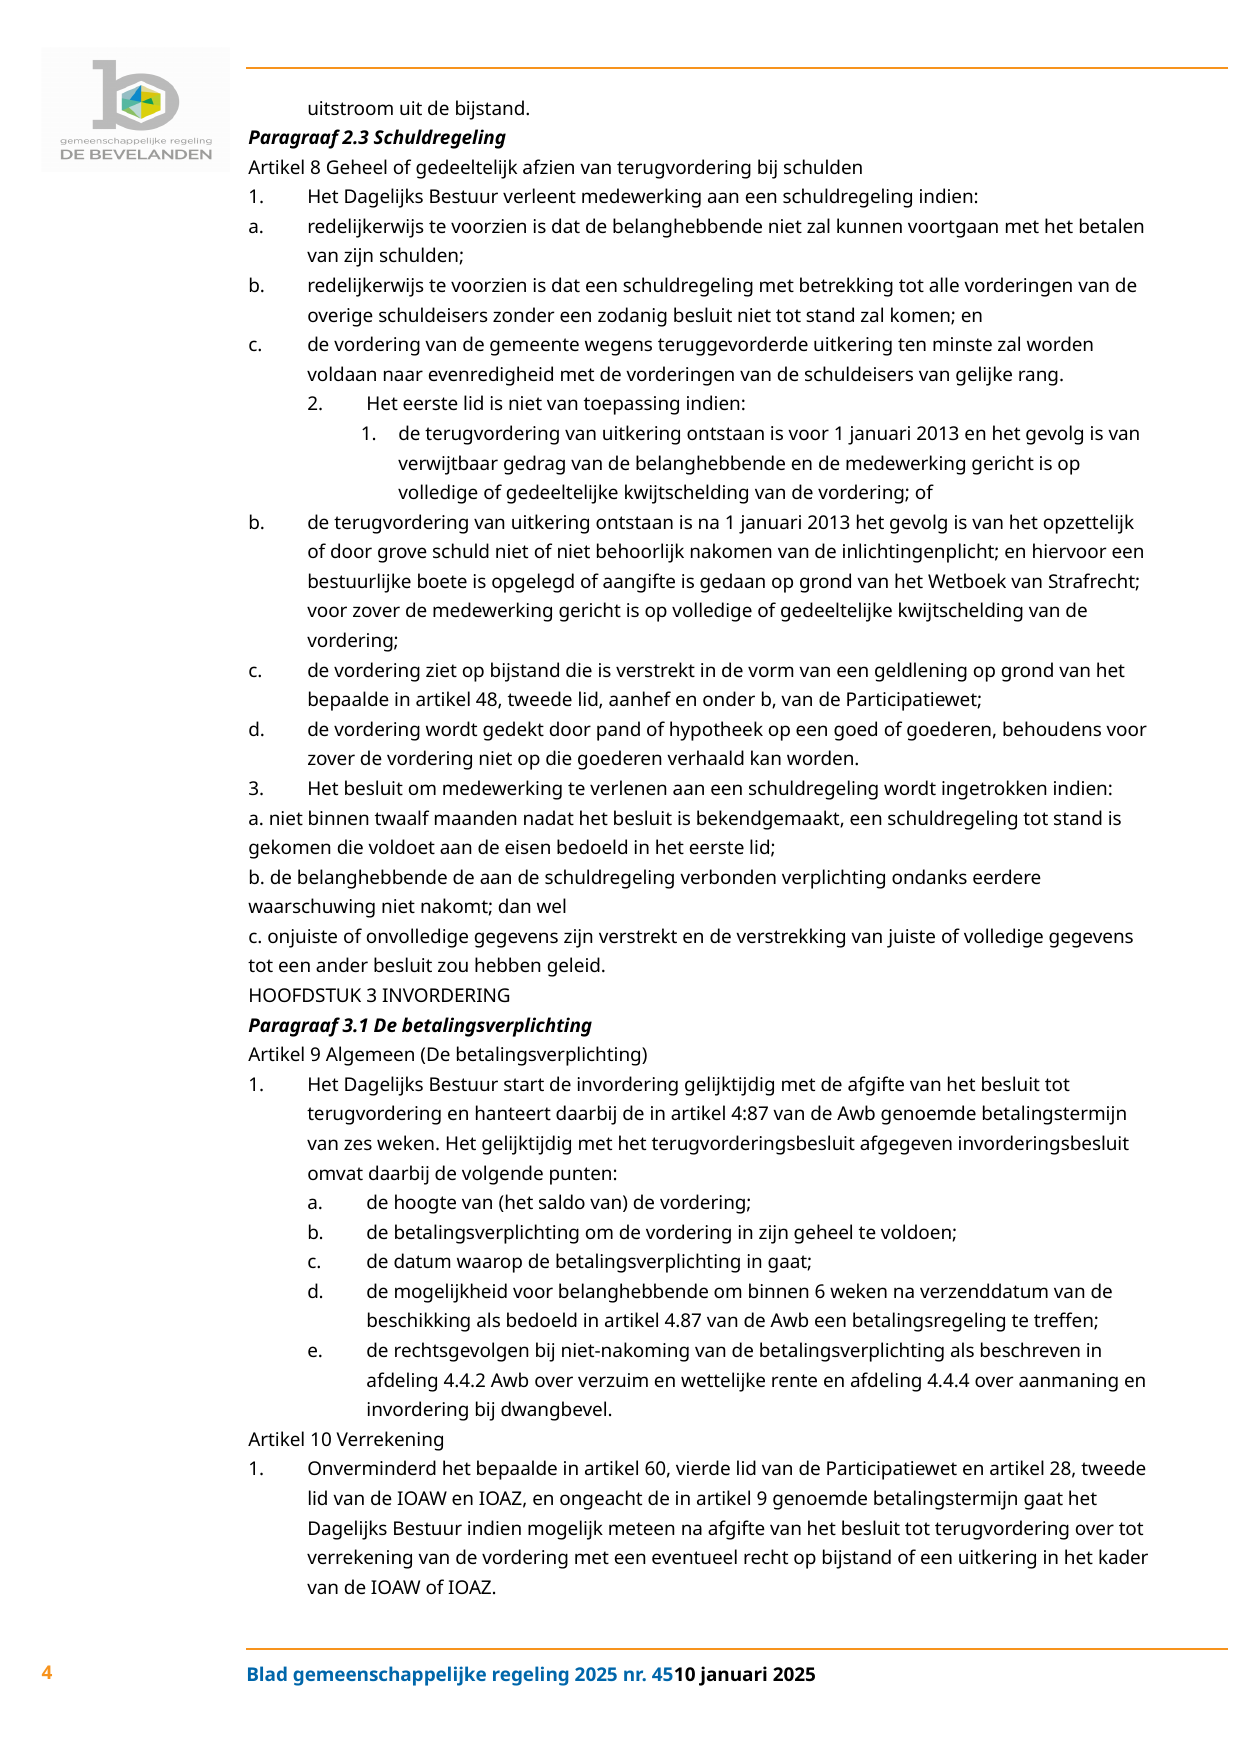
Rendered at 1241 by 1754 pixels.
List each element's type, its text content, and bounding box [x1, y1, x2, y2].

text Paragraaf 3.1 De betalingsverplichting [248, 1012, 1152, 1038]
list Het Dagelijks Bestuur verleent medewerking aan een schuldregeling indien: [248, 183, 1152, 209]
text b. de belanghebbende de aan de schuldregeling verbonden verplichting ondanks eerdere waarschuwing niet nakomt; dan wel [248, 864, 1152, 919]
list de vordering van de gemeente wegens teruggevorderde uitkering ten minste zal worden voldaan naar evenredigheid met de vorderingen van de schuldeisers van gelijke rang. [248, 331, 1152, 387]
list de terugvordering van uitkering ontstaan is voor 1 januari 2013 en het gevolg is van verwijtbaar gedrag van de belanghebbende en de medewerking gericht is op volledige of gedeeltelijke kwijtschelding van de vordering; of [361, 420, 1152, 505]
text a. niet binnen twaalf maanden nadat het besluit is bekendgemaakt, een schuldregeling tot stand is gekomen die voldoet aan de eisen bedoeld in het eerste lid; [248, 805, 1152, 860]
text c. onjuiste of onvolledige gegevens zijn verstrekt en de verstrekking van juiste of volledige gegevens tot een ander besluit zou hebben geleid. [248, 923, 1152, 978]
list de rechtsgevolgen bij niet-nakoming van de betalingsverplichting als beschreven in afdeling 4.4.2 Awb over verzuim en wettelijke rente en afdeling 4.4.4 over aanmaning en invordering bij dwangbevel. [307, 1337, 1152, 1422]
list uitstroom uit de bijstand. [248, 95, 1152, 121]
text Paragraaf 2.3 Schuldregeling [248, 124, 1152, 150]
list redelijkerwijs te voorzien is dat de belanghebbende niet zal kunnen voortgaan met het betalen van zijn schulden; [248, 213, 1152, 268]
list Het eerste lid is niet van toepassing indien: [307, 391, 1152, 416]
list de datum waarop de betalingsverplichting in gaat; [307, 1248, 1152, 1274]
list Onverminderd het bepaalde in artikel 60, vierde lid van de Participatiewet en artikel 28, tweede lid van de IOAW en IOAZ, en ongeacht de in artikel 9 genoemde betalingstermijn gaat het Dagelijks Bestuur indien mogelijk meteen na afgifte van het besluit tot terugvordering over tot verrekening van de vordering met een eventueel recht op bijstand of een uitkering in het kader van de IOAW of IOAZ. [248, 1456, 1152, 1600]
list Het besluit om medewerking te verlenen aan een schuldregeling wordt ingetrokken indien: [248, 775, 1152, 801]
list de vordering ziet op bijstand die is verstrekt in de vorm van een geldlening op grond van het bepaalde in artikel 48, tweede lid, aanhef en onder b, van de Participatiewet; [248, 657, 1152, 712]
text Artikel 10 Verrekening [248, 1426, 1152, 1452]
list de vordering wordt gedekt door pand of hypotheek op een goed of goederen, behoudens voor zover de vordering niet op die goederen verhaald kan worden. [248, 716, 1152, 771]
list de betalingsverplichting om de vordering in zijn geheel te voldoen; [307, 1219, 1152, 1245]
picture [41, 47, 231, 172]
list redelijkerwijs te voorzien is dat een schuldregeling met betrekking tot alle vorderingen van de overige schuldeisers zonder een zodanig besluit niet tot stand zal komen; en [248, 272, 1152, 328]
list de mogelijkheid voor belanghebbende om binnen 6 weken na verzenddatum van de beschikking als bedoeld in artikel 4.87 van de Awb een betalingsregeling te treffen; [307, 1278, 1152, 1333]
text Artikel 8 Geheel of gedeeltelijk afzien van terugvordering bij schulden [248, 154, 1152, 180]
list Het Dagelijks Bestuur start de invordering gelijktijdig met de afgifte van het besluit tot terugvordering en hanteert daarbij de in artikel 4:87 van de Awb genoemde betalingstermijn van zes weken. Het gelijktijdig met het terugvorderingsbesluit afgegeven invorderingsbesluit omvat daarbij de volgende punten: [248, 1071, 1152, 1186]
text Artikel 9 Algemeen (De betalingsverplichting) [248, 1041, 1152, 1067]
list de terugvordering van uitkering ontstaan is na 1 januari 2013 het gevolg is van het opzettelijk of door grove schuld niet of niet behoorlijk nakomen van de inlichtingenplicht; en hiervoor een bestuurlijke boete is opgelegd of aangifte is gedaan op grond van het Wetboek van Strafrecht; voor zover de medewerking gericht is op volledige of gedeeltelijke kwijtschelding van de vordering; [248, 509, 1152, 653]
text HOOFDSTUK 3 INVORDERING [248, 982, 1152, 1008]
list de hoogte van (het saldo van) de vordering; [307, 1189, 1152, 1215]
